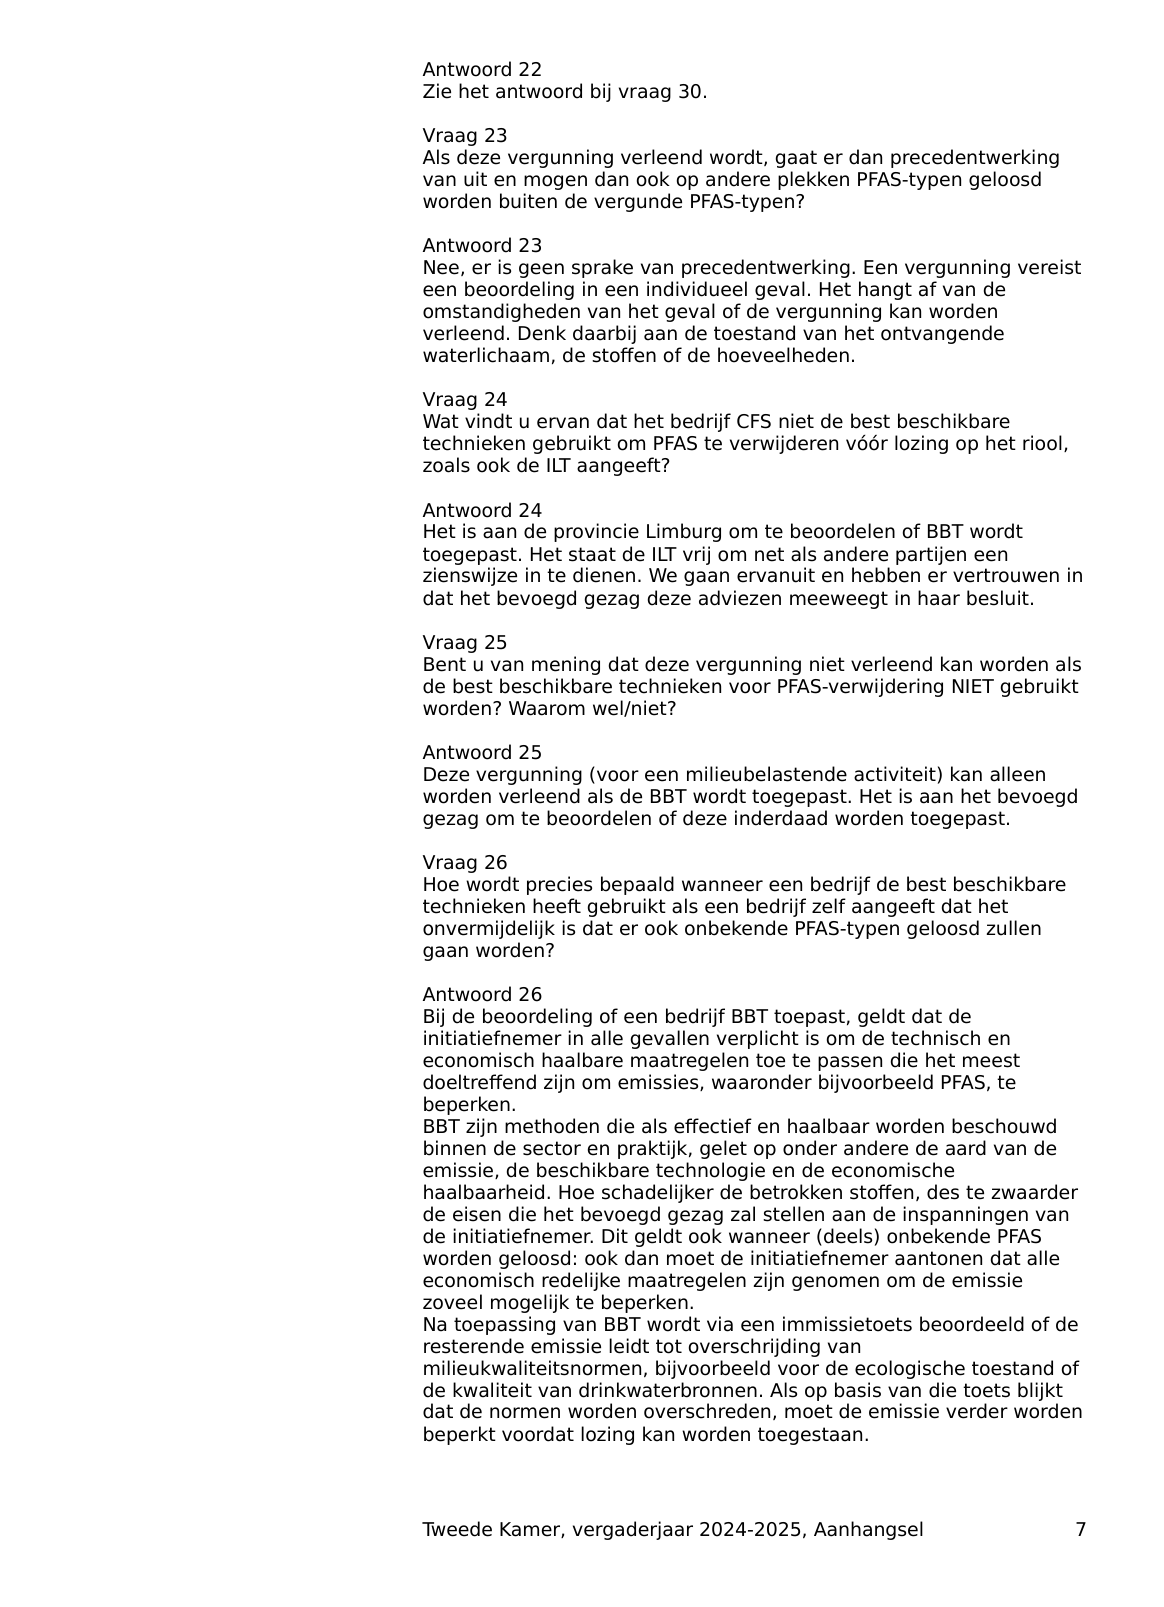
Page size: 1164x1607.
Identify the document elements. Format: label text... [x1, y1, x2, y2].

text Nee, er is geen sprake van precedentwerking. Een vergunning vereist een beoordeling in een individueel geval. Het hangt af van de omstandigheden van het geval of de vergunning kan worden verleend. Denk daarbij aan de toestand van het ontvangende waterlichaam, de stoffen of de hoeveelheden. [422, 257, 1087, 367]
text Antwoord 26 [422, 984, 1087, 1006]
text Vraag 24 [422, 389, 1087, 411]
text Bent u van mening dat deze vergunning niet verleend kan worden als de best beschikbare technieken voor PFAS-verwijdering NIET gebruikt worden? Waarom wel/niet? [422, 653, 1087, 719]
text Antwoord 23 [422, 235, 1087, 257]
text Antwoord 24 [422, 499, 1087, 521]
text Als deze vergunning verleend wordt, gaat er dan precedentwerking van uit en mogen dan ook op andere plekken PFAS-typen geloosd worden buiten de vergunde PFAS-typen? [422, 147, 1087, 213]
text Deze vergunning (voor een milieubelastende activiteit) kan alleen worden verleend als de BBT wordt toegepast. Het is aan het bevoegd gezag om te beoordelen of deze inderdaad worden toegepast. [422, 764, 1087, 829]
text Na toepassing van BBT wordt via een immissietoets beoordeeld of de resterende emissie leidt tot overschrijding van milieukwaliteitsnormen, bijvoorbeeld voor de ecologische toestand of de kwaliteit van drinkwaterbronnen. Als op basis van die toets blijkt dat de normen worden overschreden, moet de emissie verder worden beperkt voordat lozing kan worden toegestaan. [422, 1313, 1087, 1445]
text Het is aan de provincie Limburg om te beoordelen of BBT wordt toegepast. Het staat de ILT vrij om net als andere partijen een zienswijze in te dienen. We gaan ervanuit en hebben er vertrouwen in dat het bevoegd gezag deze adviezen meeweegt in haar besluit. [422, 521, 1087, 609]
text Bij de beoordeling of een bedrijf BBT toepast, geldt dat de initiatiefnemer in alle gevallen verplicht is om de technisch en economisch haalbare maatregelen toe te passen die het meest doeltreffend zijn om emissies, waaronder bijvoorbeeld PFAS, te beperken. [422, 1006, 1087, 1116]
text Vraag 26 [422, 852, 1087, 874]
text Vraag 25 [422, 632, 1087, 653]
text BBT zijn methoden die als effectief en haalbaar worden beschouwd binnen de sector en praktijk, gelet op onder andere de aard van de emissie, de beschikbare technologie en de economische haalbaarheid. Hoe schadelijker de betrokken stoffen, des te zwaarder de eisen die het bevoegd gezag zal stellen aan de inspanningen van de initiatiefnemer. Dit geldt ook wanneer (deels) onbekende PFAS worden geloosd: ook dan moet de initiatiefnemer aantonen dat alle economisch redelijke maatregelen zijn genomen om de emissie zoveel mogelijk te beperken. [422, 1116, 1087, 1313]
text Vraag 23 [422, 125, 1087, 147]
text Zie het antwoord bij vraag 30. [422, 81, 1087, 103]
text Antwoord 25 [422, 742, 1087, 764]
text Wat vindt u ervan dat het bedrijf CFS niet de best beschikbare technieken gebruikt om PFAS te verwijderen vóór lozing op het riool, zoals ook de ILT aangeeft? [422, 411, 1087, 477]
text Antwoord 22 [422, 59, 1087, 81]
text Hoe wordt precies bepaald wanneer een bedrijf de best beschikbare technieken heeft gebruikt als een bedrijf zelf aangeeft dat het onvermijdelijk is dat er ook onbekende PFAS-typen geloosd zullen gaan worden? [422, 874, 1087, 962]
